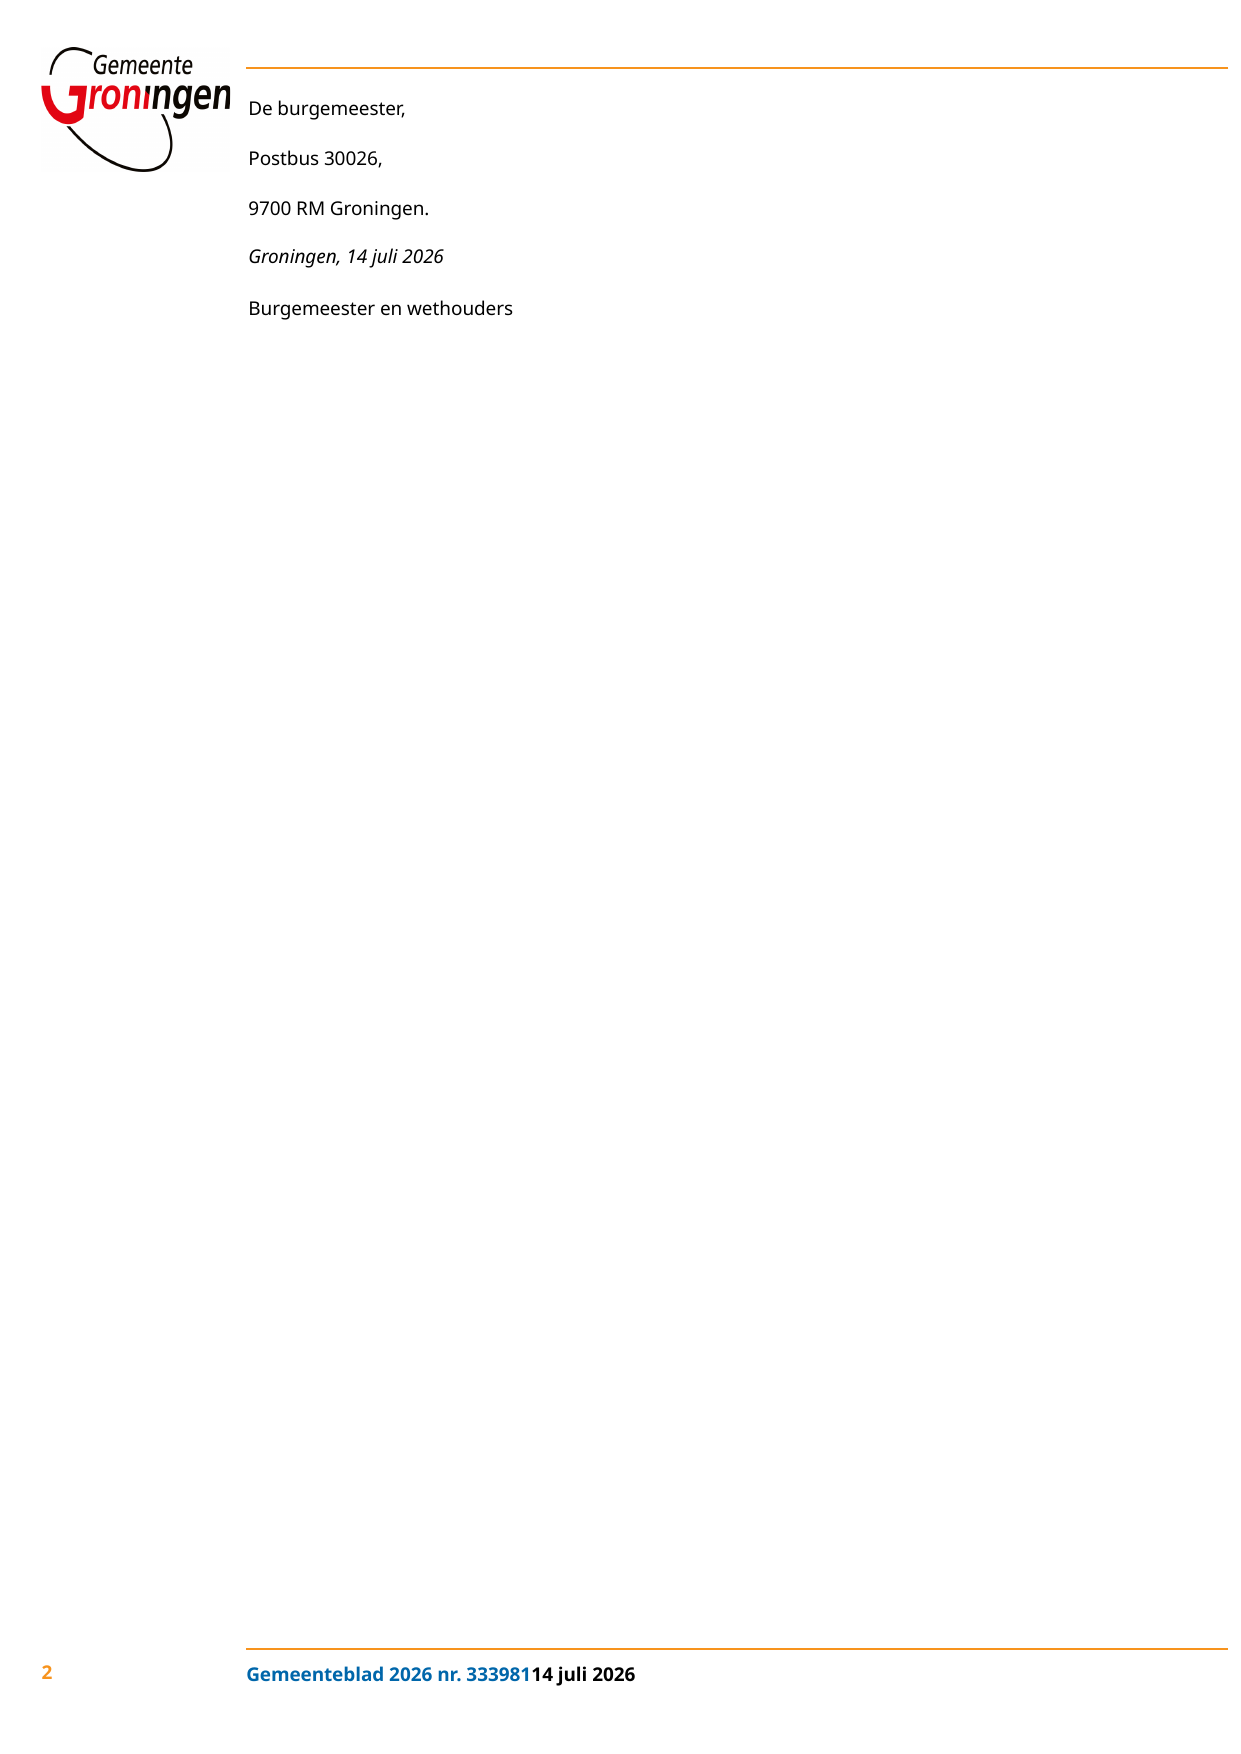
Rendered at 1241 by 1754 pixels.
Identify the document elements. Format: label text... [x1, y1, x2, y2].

text Burgemeester en wethouders [248, 295, 1152, 321]
text Groningen, 14 juli 2026 [248, 243, 1152, 269]
text Postbus 30026, [248, 145, 1152, 171]
text 9700 RM Groningen. [248, 196, 1152, 221]
text De burgemeester, [248, 95, 1152, 121]
picture [41, 47, 231, 172]
